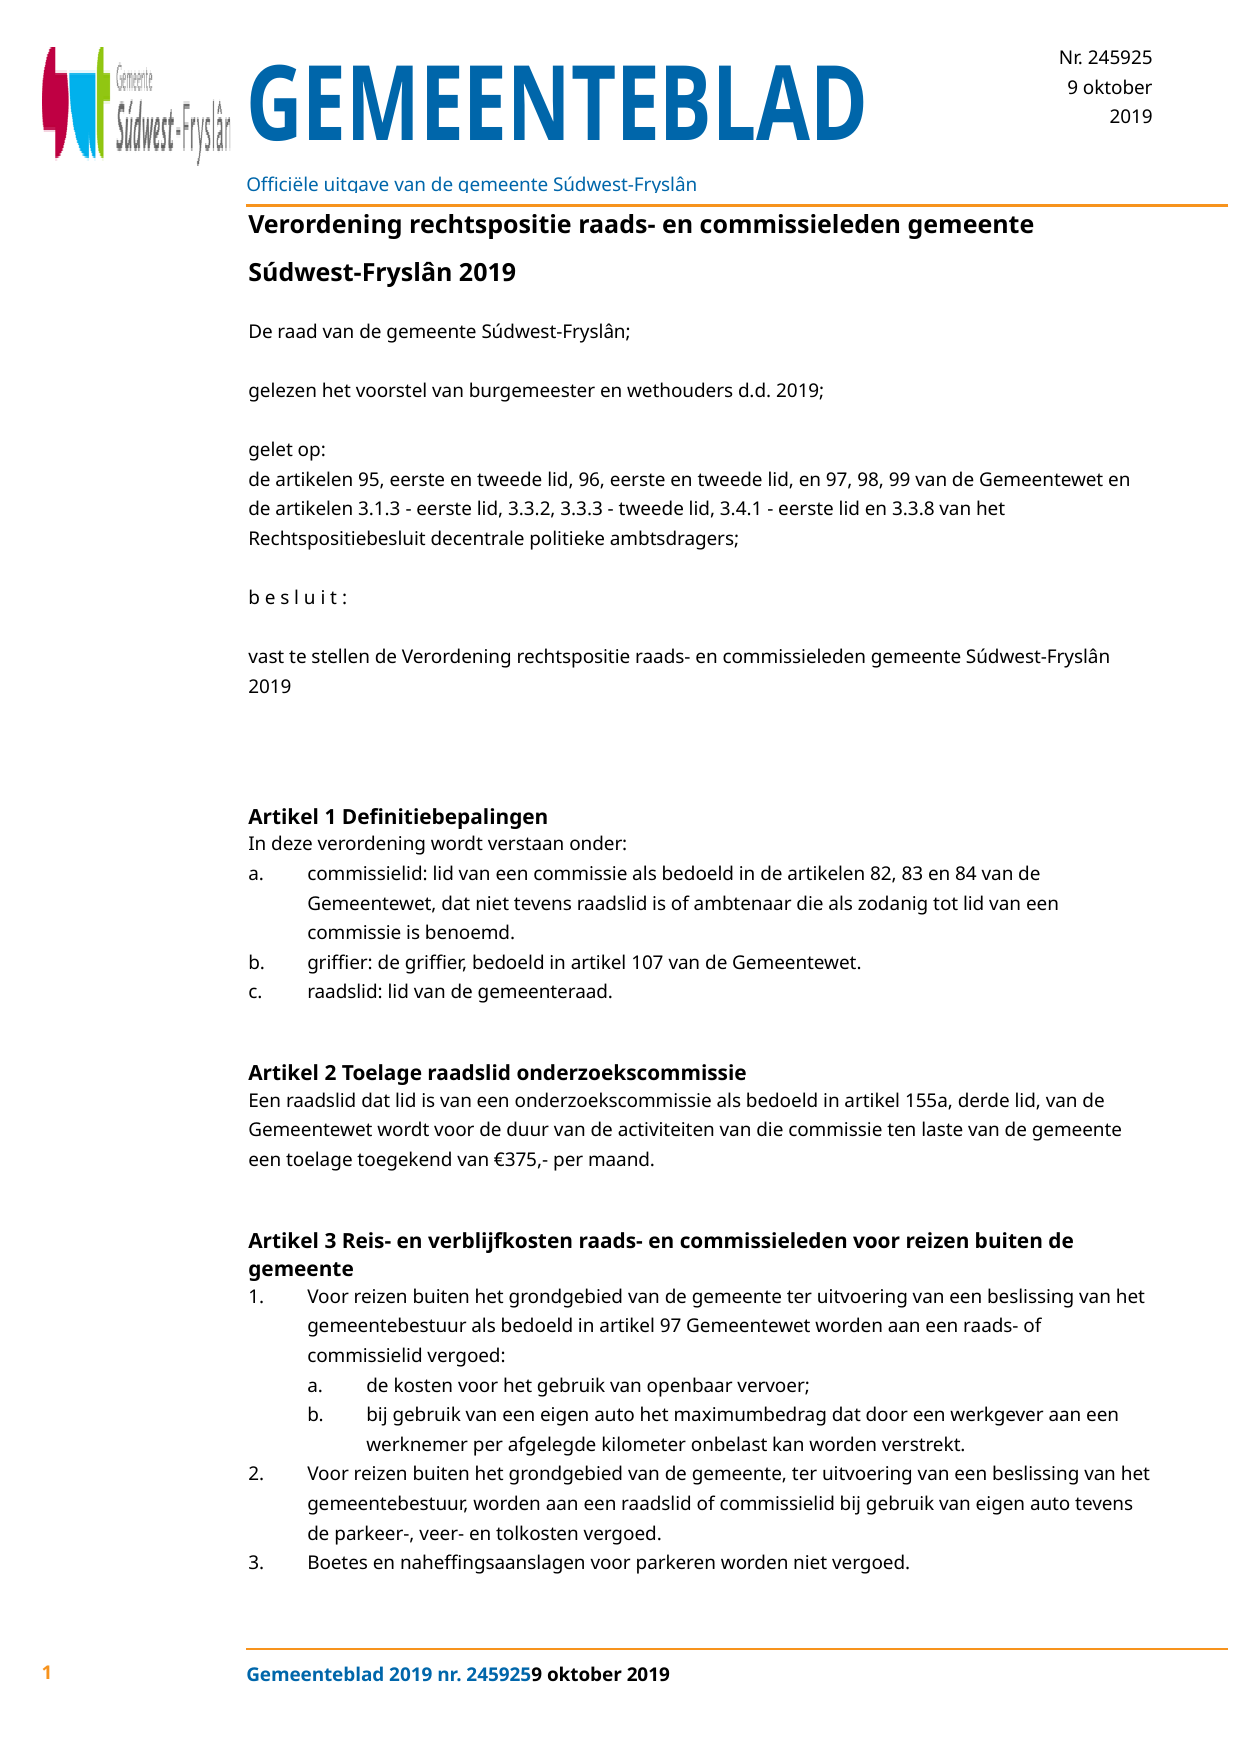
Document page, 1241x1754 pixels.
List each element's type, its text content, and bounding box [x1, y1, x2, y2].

list raadslid: lid van de gemeenteraad. [248, 978, 1152, 1004]
text Artikel 2 Toelage raadslid onderzoekscommissie [248, 1058, 1152, 1087]
list Voor reizen buiten het grondgebied van de gemeente ter uitvoering van een beslissing van het gemeentebestuur als bedoeld in artikel 97 Gemeentewet worden aan een raads- of commissielid vergoed: [248, 1283, 1152, 1368]
list Boetes en naheffingsaanslagen voor parkeren worden niet vergoed. [248, 1549, 1152, 1575]
text gelet op: [248, 436, 1152, 462]
text de artikelen 95, eerste en tweede lid, 96, eerste en tweede lid, en 97, 98, 99 van de Gemeentewet en [248, 466, 1152, 492]
text gelezen het voorstel van burgemeester en wethouders d.d. 2019; [248, 377, 1152, 403]
text Artikel 3 Reis- en verblijfkosten raads- en commissieleden voor reizen buiten de gemeente [248, 1226, 1152, 1283]
text vast te stellen de Verordening rechtspositie raads- en commissieleden gemeente Súdwest-Fryslân 2019 [248, 643, 1152, 699]
text Een raadslid dat lid is van een onderzoekscommissie als bedoeld in artikel 155a, derde lid, van de Gemeentewet wordt voor de duur van de activiteiten van die commissie ten laste van de gemeente een toelage toegekend van €375,- per maand. [248, 1087, 1152, 1172]
text Artikel 1 Definitiebepalingen [248, 802, 1152, 831]
text De raad van de gemeente Súdwest-Fryslân; [248, 318, 1152, 344]
list de kosten voor het gebruik van openbaar vervoer; [307, 1372, 1152, 1397]
picture [41, 47, 231, 172]
text de artikelen 3.1.3 - eerste lid, 3.3.2, 3.3.3 - tweede lid, 3.4.1 - eerste lid en 3.3.8 van het Rechtspositiebesluit decentrale politieke ambtsdragers; [248, 495, 1152, 551]
list bij gebruik van een eigen auto het maximumbedrag dat door een werkgever aan een werknemer per afgelegde kilometer onbelast kan worden verstrekt. [307, 1401, 1152, 1457]
list Voor reizen buiten het grondgebied van de gemeente, ter uitvoering van een beslissing van het gemeentebestuur, worden aan een raadslid of commissielid bij gebruik van eigen auto tevens de parkeer-, veer- en tolkosten vergoed. [248, 1461, 1152, 1545]
text In deze verordening wordt verstaan onder: [248, 831, 1152, 856]
text b e s l u i t : [248, 584, 1152, 610]
list commissielid: lid van een commissie als bedoeld in de artikelen 82, 83 en 84 van de Gemeentewet, dat niet tevens raadslid is of ambtenaar die als zodanig tot lid van een commissie is benoemd. [248, 860, 1152, 945]
text Verordening rechtspositie raads- en commissieleden gemeente Súdwest-Fryslân 2019 [248, 207, 1152, 288]
list griffier: de griffier, bedoeld in artikel 107 van de Gemeentewet. [248, 949, 1152, 975]
